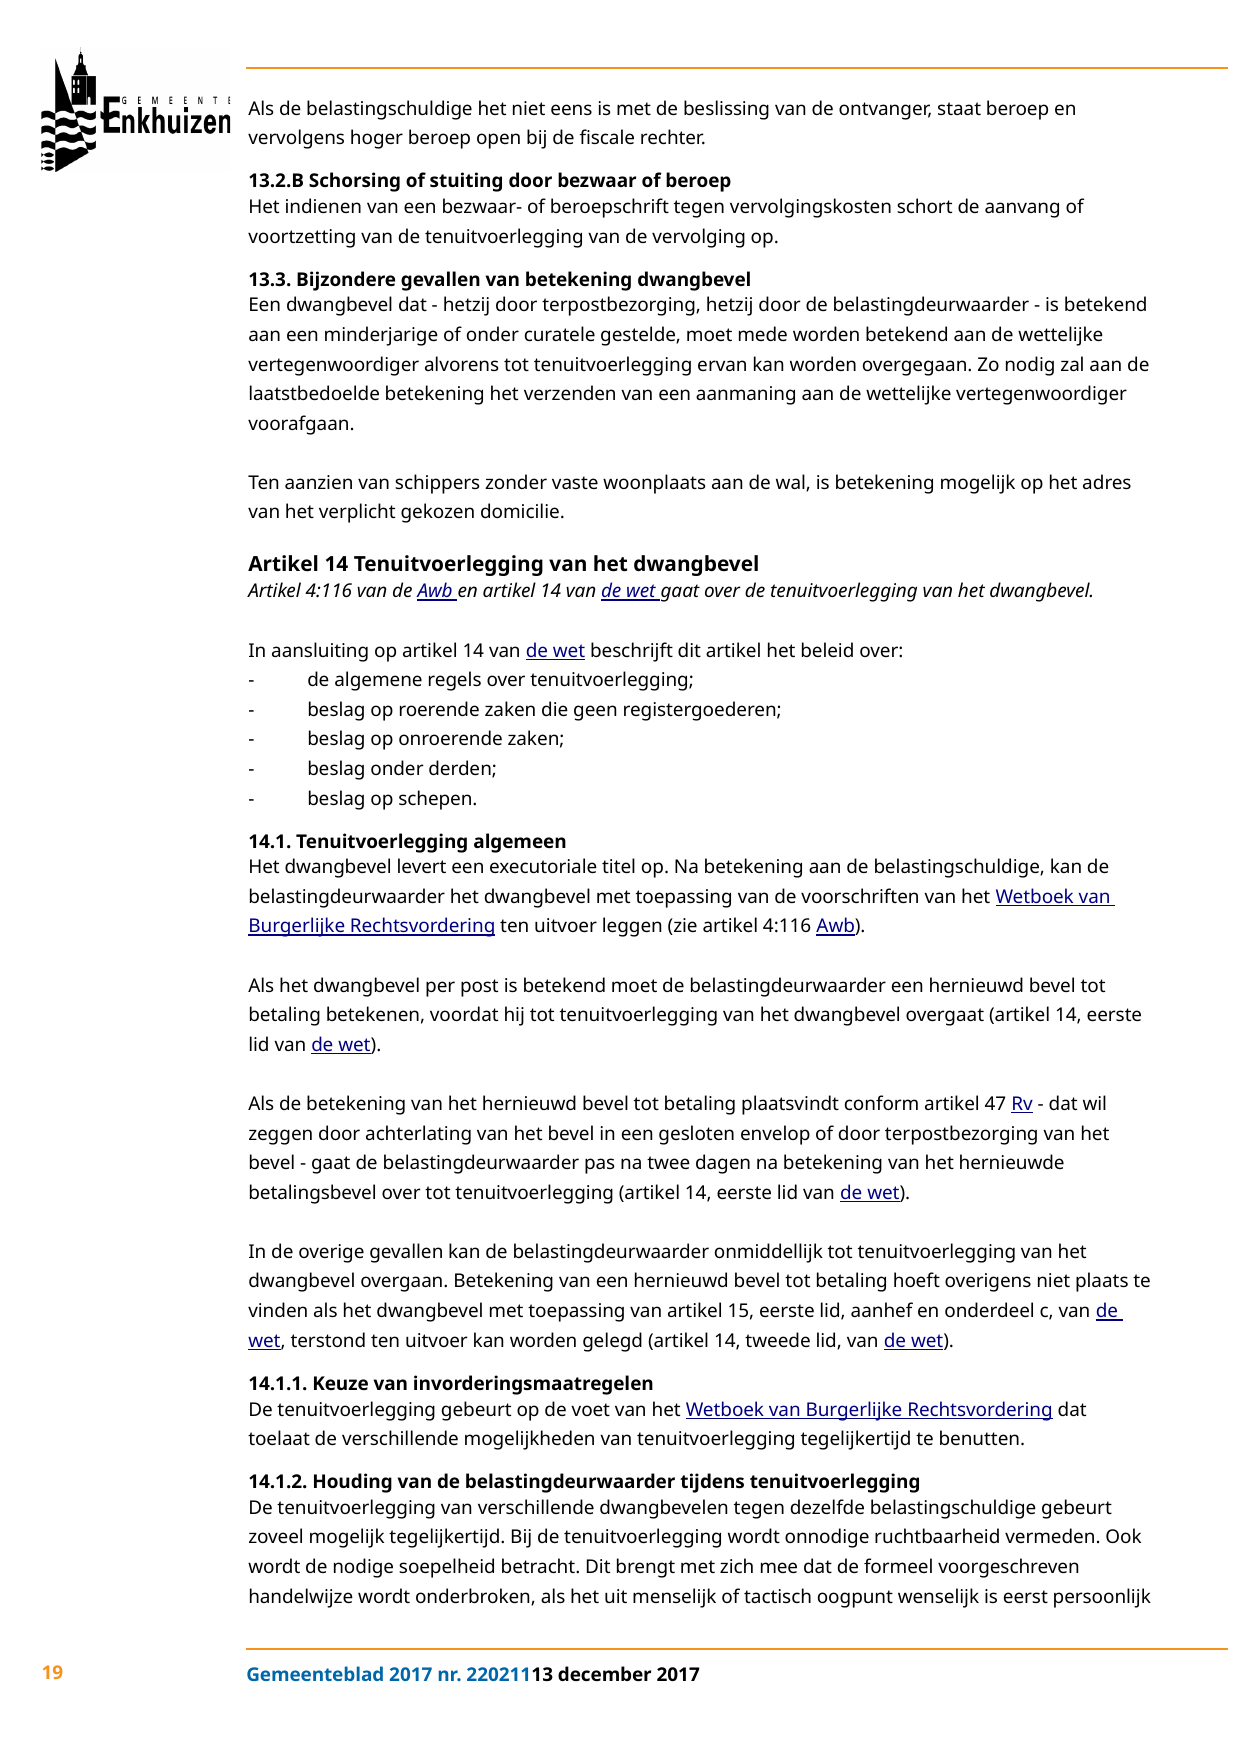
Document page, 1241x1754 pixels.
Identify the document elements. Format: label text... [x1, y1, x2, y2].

text Ten aanzien van schippers zonder vaste woonplaats aan de wal, is betekening mogelijk op het adres van het verplicht gekozen domicilie. [248, 469, 1152, 524]
text Het indienen van een bezwaar- of beroepschrift tegen vervolgingskosten schort de aanvang of voortzetting van de tenuitvoerlegging van de vervolging op. [248, 193, 1152, 248]
text 13.3. Bijzondere gevallen van betekening dwangbevel [248, 266, 1152, 292]
text 14.1.1. Keuze van invorderingsmaatregelen [248, 1370, 1152, 1396]
text In de overige gevallen kan de belastingdeurwaarder onmiddellijk tot tenuitvoerlegging van het dwangbevel overgaan. Betekening van een hernieuwd bevel tot betaling hoeft overigens niet plaats te vinden als het dwangbevel met toepassing van artikel 15, eerste lid, aanhef en onderdeel c, van de wet, terstond ten uitvoer kan worden gelegd (artikel 14, tweede lid, van de wet). [248, 1238, 1152, 1353]
text 14.1. Tenuitvoerlegging algemeen [248, 828, 1152, 853]
list beslag op schepen. [248, 785, 1152, 810]
text Als de betekening van het hernieuwd bevel tot betaling plaatsvindt conform artikel 47 Rv - dat wil zeggen door achterlating van het bevel in een gesloten envelop of door terpostbezorging van het bevel - gaat de belastingdeurwaarder pas na twee dagen na betekening van het hernieuwde betalingsbevel over tot tenuitvoerlegging (artikel 14, eerste lid van de wet). [248, 1090, 1152, 1205]
list beslag op onroerende zaken; [248, 726, 1152, 751]
text In aansluiting op artikel 14 van de wet beschrijft dit artikel het beleid over: [248, 637, 1152, 662]
text Het dwangbevel levert een executoriale titel op. Na betekening aan de belastingschuldige, kan de belastingdeurwaarder het dwangbevel met toepassing van de voorschriften van het Wetboek van Burgerlijke Rechtsvordering ten uitvoer leggen (zie artikel 4:116 Awb). [248, 853, 1152, 938]
text De tenuitvoerlegging van verschillende dwangbevelen tegen dezelfde belastingschuldige gebeurt zoveel mogelijk tegelijkertijd. Bij de tenuitvoerlegging wordt onnodige ruchtbaarheid vermeden. Ook wordt de nodige soepelheid betracht. Dit brengt met zich mee dat de formeel voorgeschreven handelwijze wordt onderbroken, als het uit menselijk of tactisch oogpunt wenselijk is eerst persoonlijk [248, 1494, 1152, 1609]
text Een dwangbevel dat - hetzij door terpostbezorging, hetzij door de belastingdeurwaarder - is betekend aan een minderjarige of onder curatele gestelde, moet mede worden betekend aan de wettelijke vertegenwoordiger alvorens tot tenuitvoerlegging ervan kan worden overgegaan. Zo nodig zal aan de laatstbedoelde betekening het verzenden van een aanmaning aan de wettelijke vertegenwoordiger voorafgaan. [248, 292, 1152, 436]
list beslag op roerende zaken die geen registergoederen; [248, 696, 1152, 722]
list de algemene regels over tenuitvoerlegging; [248, 666, 1152, 692]
text Als de belastingschuldige het niet eens is met de beslissing van de ontvanger, staat beroep en vervolgens hoger beroep open bij de fiscale rechter. [248, 95, 1152, 150]
text Artikel 14 Tenuitvoerlegging van het dwangbevel [248, 549, 1152, 578]
text 14.1.2. Houding van de belastingdeurwaarder tijdens tenuitvoerlegging [248, 1468, 1152, 1494]
text De tenuitvoerlegging gebeurt op de voet van het Wetboek van Burgerlijke Rechtsvordering dat toelaat de verschillende mogelijkheden van tenuitvoerlegging tegelijkertijd te benutten. [248, 1396, 1152, 1451]
text 13.2.B Schorsing of stuiting door bezwaar of beroep [248, 167, 1152, 193]
list beslag onder derden; [248, 755, 1152, 781]
text Artikel 4:116 van de Awb en artikel 14 van de wet gaat over de tenuitvoerlegging van het dwangbevel. [248, 578, 1152, 603]
picture [41, 47, 231, 172]
text Als het dwangbevel per post is betekend moet de belastingdeurwaarder een hernieuwd bevel tot betaling betekenen, voordat hij tot tenuitvoerlegging van het dwangbevel overgaat (artikel 14, eerste lid van de wet). [248, 972, 1152, 1057]
